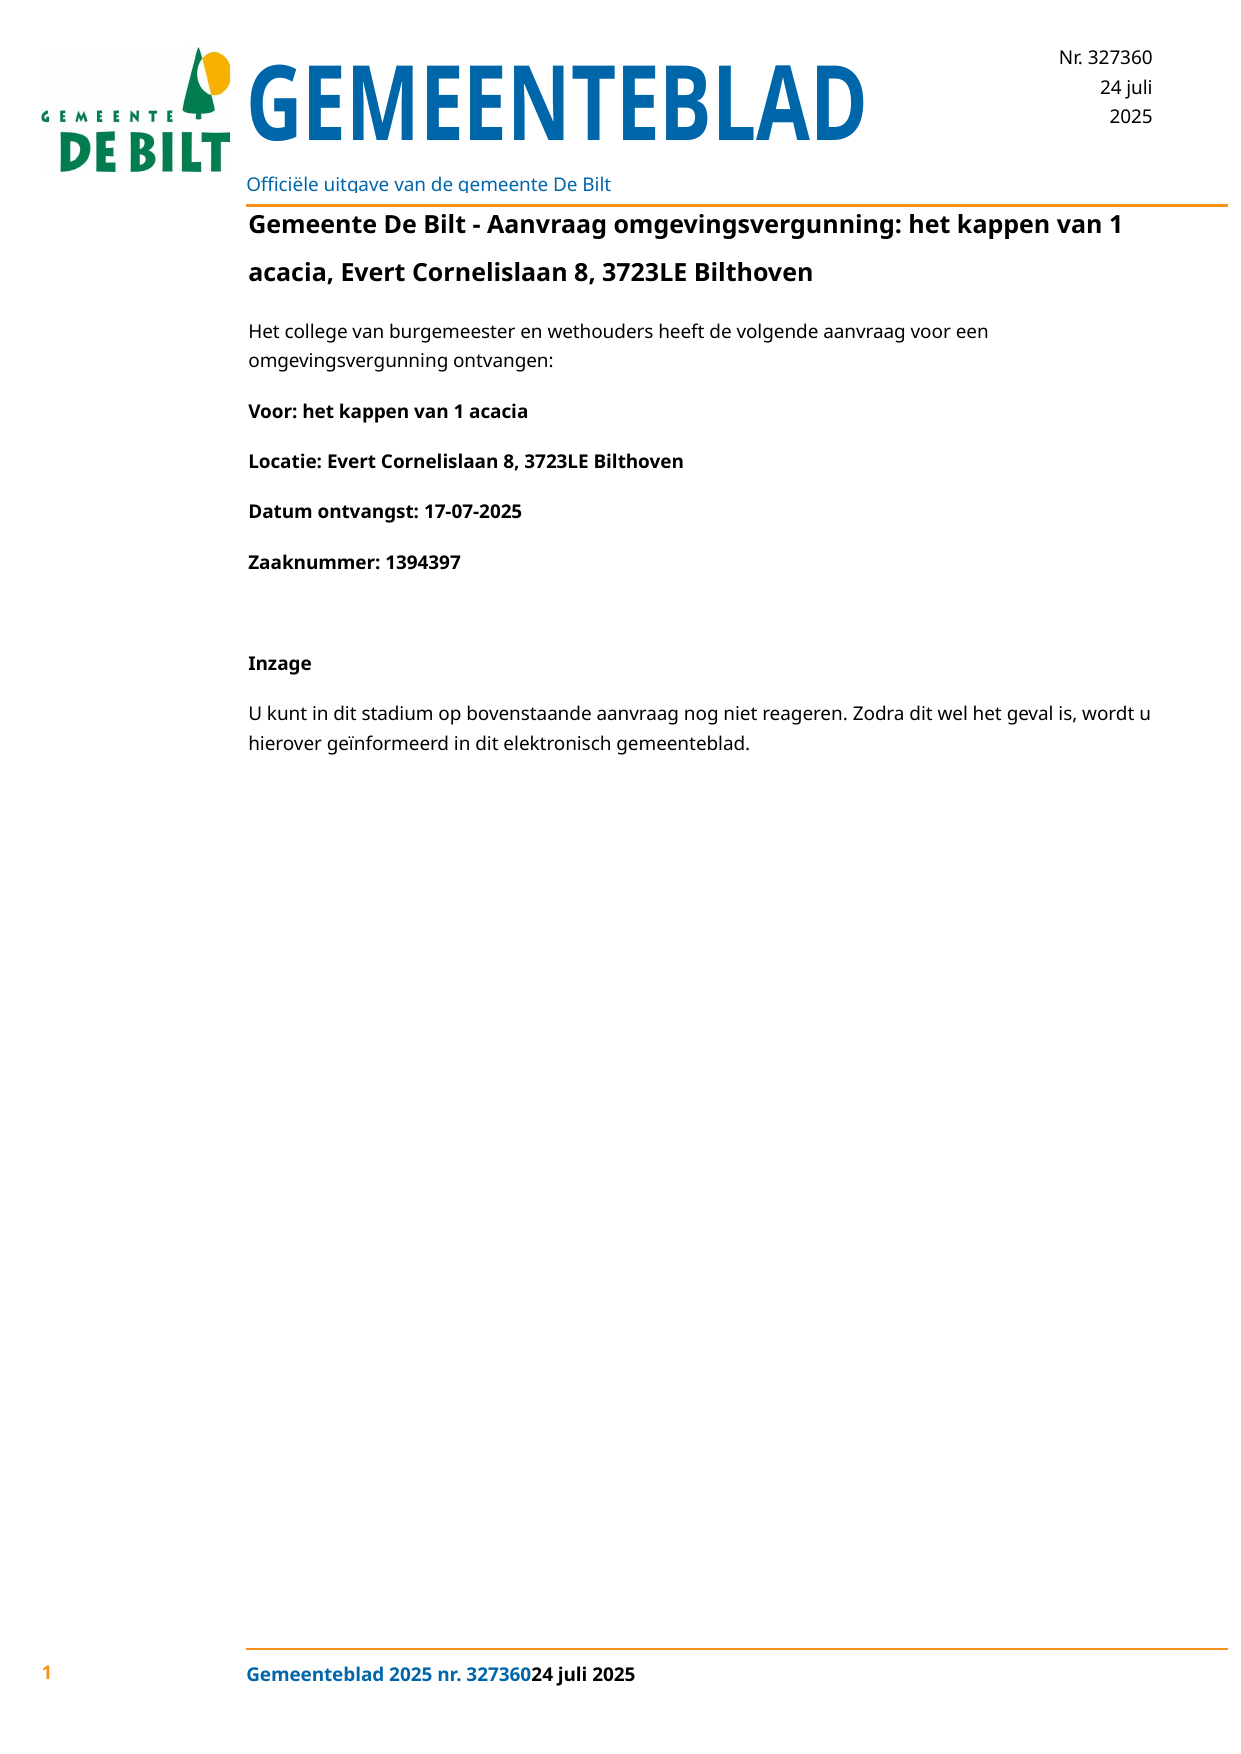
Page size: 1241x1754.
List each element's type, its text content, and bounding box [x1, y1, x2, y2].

text Voor: het kappen van 1 acacia [248, 398, 1152, 424]
text Locatie: Evert Cornelislaan 8, 3723LE Bilthoven [248, 448, 1152, 474]
text Zaaknummer: 1394397 [248, 549, 1152, 575]
text Het college van burgemeester en wethouders heeft de volgende aanvraag voor een omgevingsvergunning ontvangen: [248, 318, 1152, 373]
text Inzage [248, 650, 1152, 676]
text Datum ontvangst: 17-07-2025 [248, 499, 1152, 524]
text U kunt in dit stadium op bovenstaande aanvraag nog niet reageren. Zodra dit wel het geval is, wordt u hierover geïnformeerd in dit elektronisch gemeenteblad. [248, 700, 1152, 756]
text Gemeente De Bilt - Aanvraag omgevingsvergunning: het kappen van 1 acacia, Evert Cornelislaan 8, 3723LE Bilthoven [248, 207, 1152, 288]
picture [41, 47, 231, 172]
